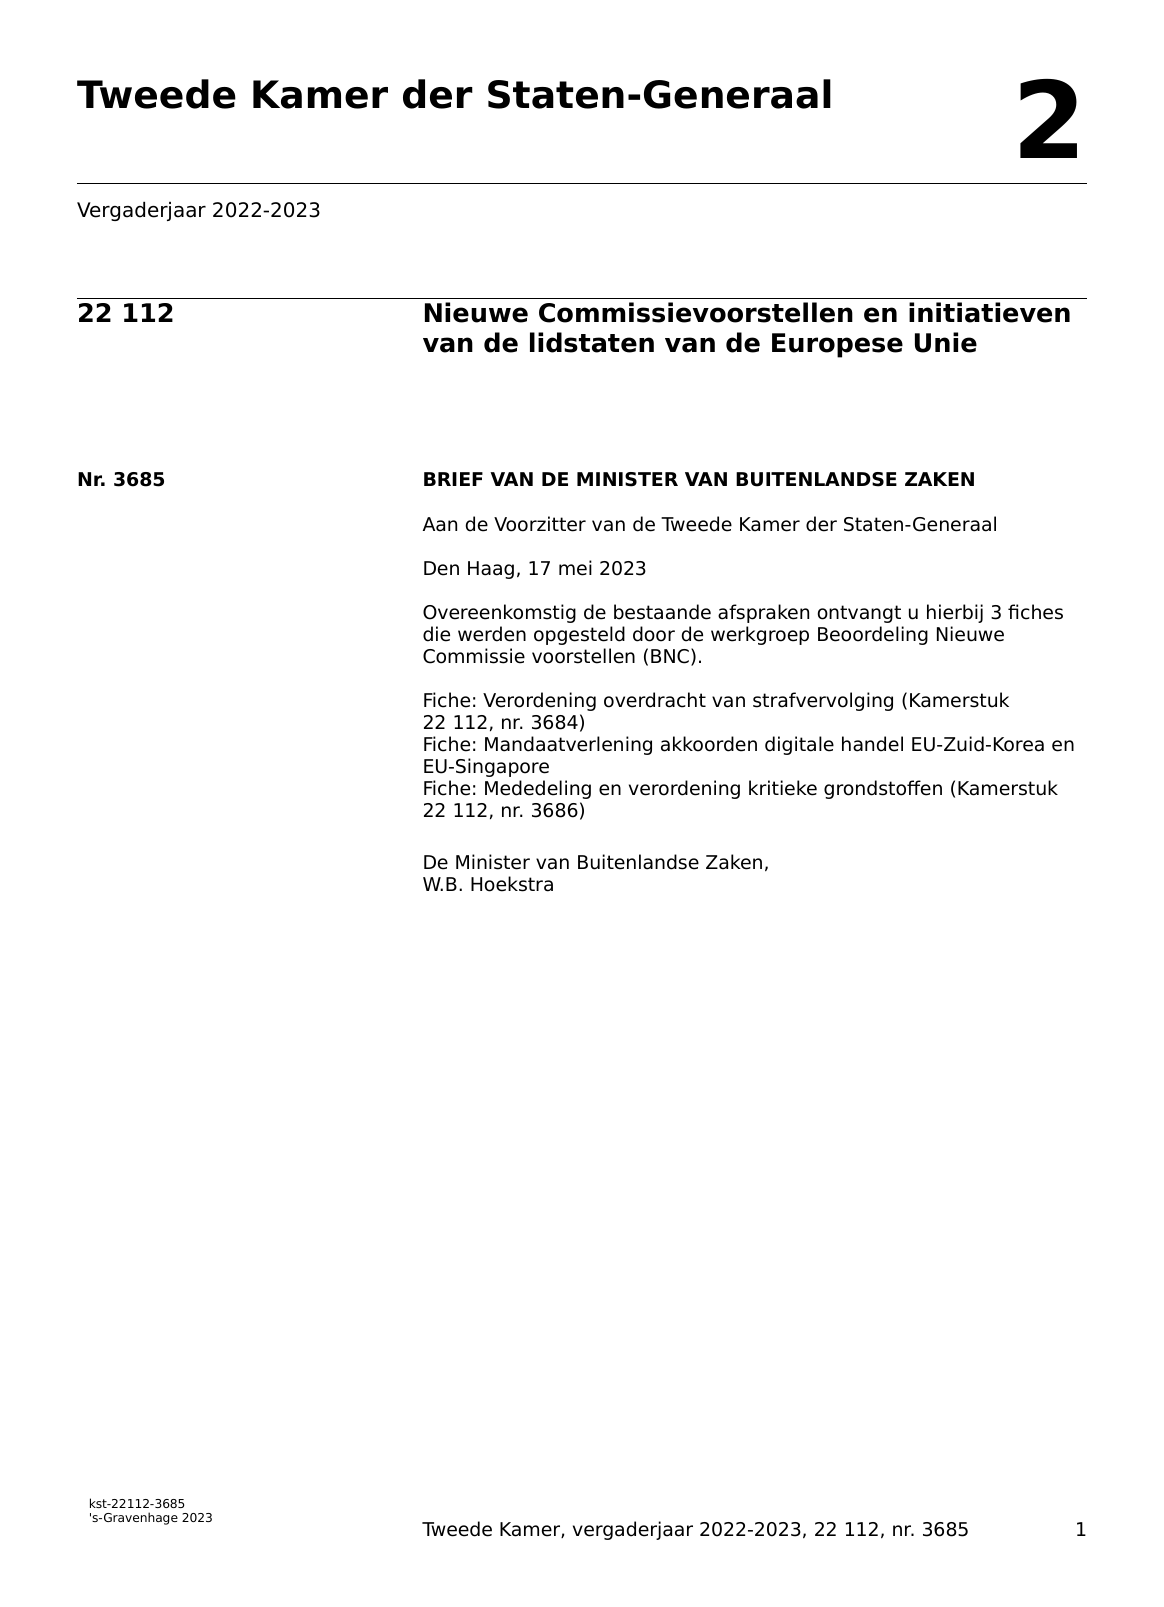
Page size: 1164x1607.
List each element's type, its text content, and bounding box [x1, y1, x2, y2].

text Den Haag, 17 mei 2023 [422, 558, 1087, 580]
text Fiche: Verordening overdracht van strafvervolging (Kamerstuk 22 112, nr. 3684) [422, 690, 1087, 734]
text Aan de Voorzitter van de Tweede Kamer der Staten-Generaal [422, 513, 1087, 536]
text Fiche: Mededeling en verordening kritieke grondstoffen (Kamerstuk 22 112, nr. 3686) [422, 778, 1087, 822]
table_header Tweede Kamer der Staten-Generaal [77, 59, 886, 183]
text 's-Gravenhage 2023 [88, 1511, 323, 1525]
table_header 2 [886, 59, 1087, 183]
subtitle Nr. 3685 BRIEF VAN DE MINISTER VAN BUITENLANDSE ZAKEN [77, 469, 1087, 491]
subtitle 22 112 Nieuwe Commissievoorstellen en initiatieven van de lidstaten van de Europese Unie [77, 299, 1087, 358]
text kst-22112-3685 [88, 1497, 323, 1511]
table_cell Vergaderjaar 2022-2023 [77, 184, 1087, 298]
text Fiche: Mandaatverlening akkoorden digitale handel EU-Zuid-Korea en EU-Singapore [422, 734, 1087, 778]
text De Minister van Buitenlandse Zaken, W.B. Hoekstra [422, 852, 1087, 896]
text Overeenkomstig de bestaande afspraken ontvangt u hierbij 3 fiches die werden opgesteld door de werkgroep Beoordeling Nieuwe Commissie voorstellen (BNC). [422, 602, 1087, 668]
